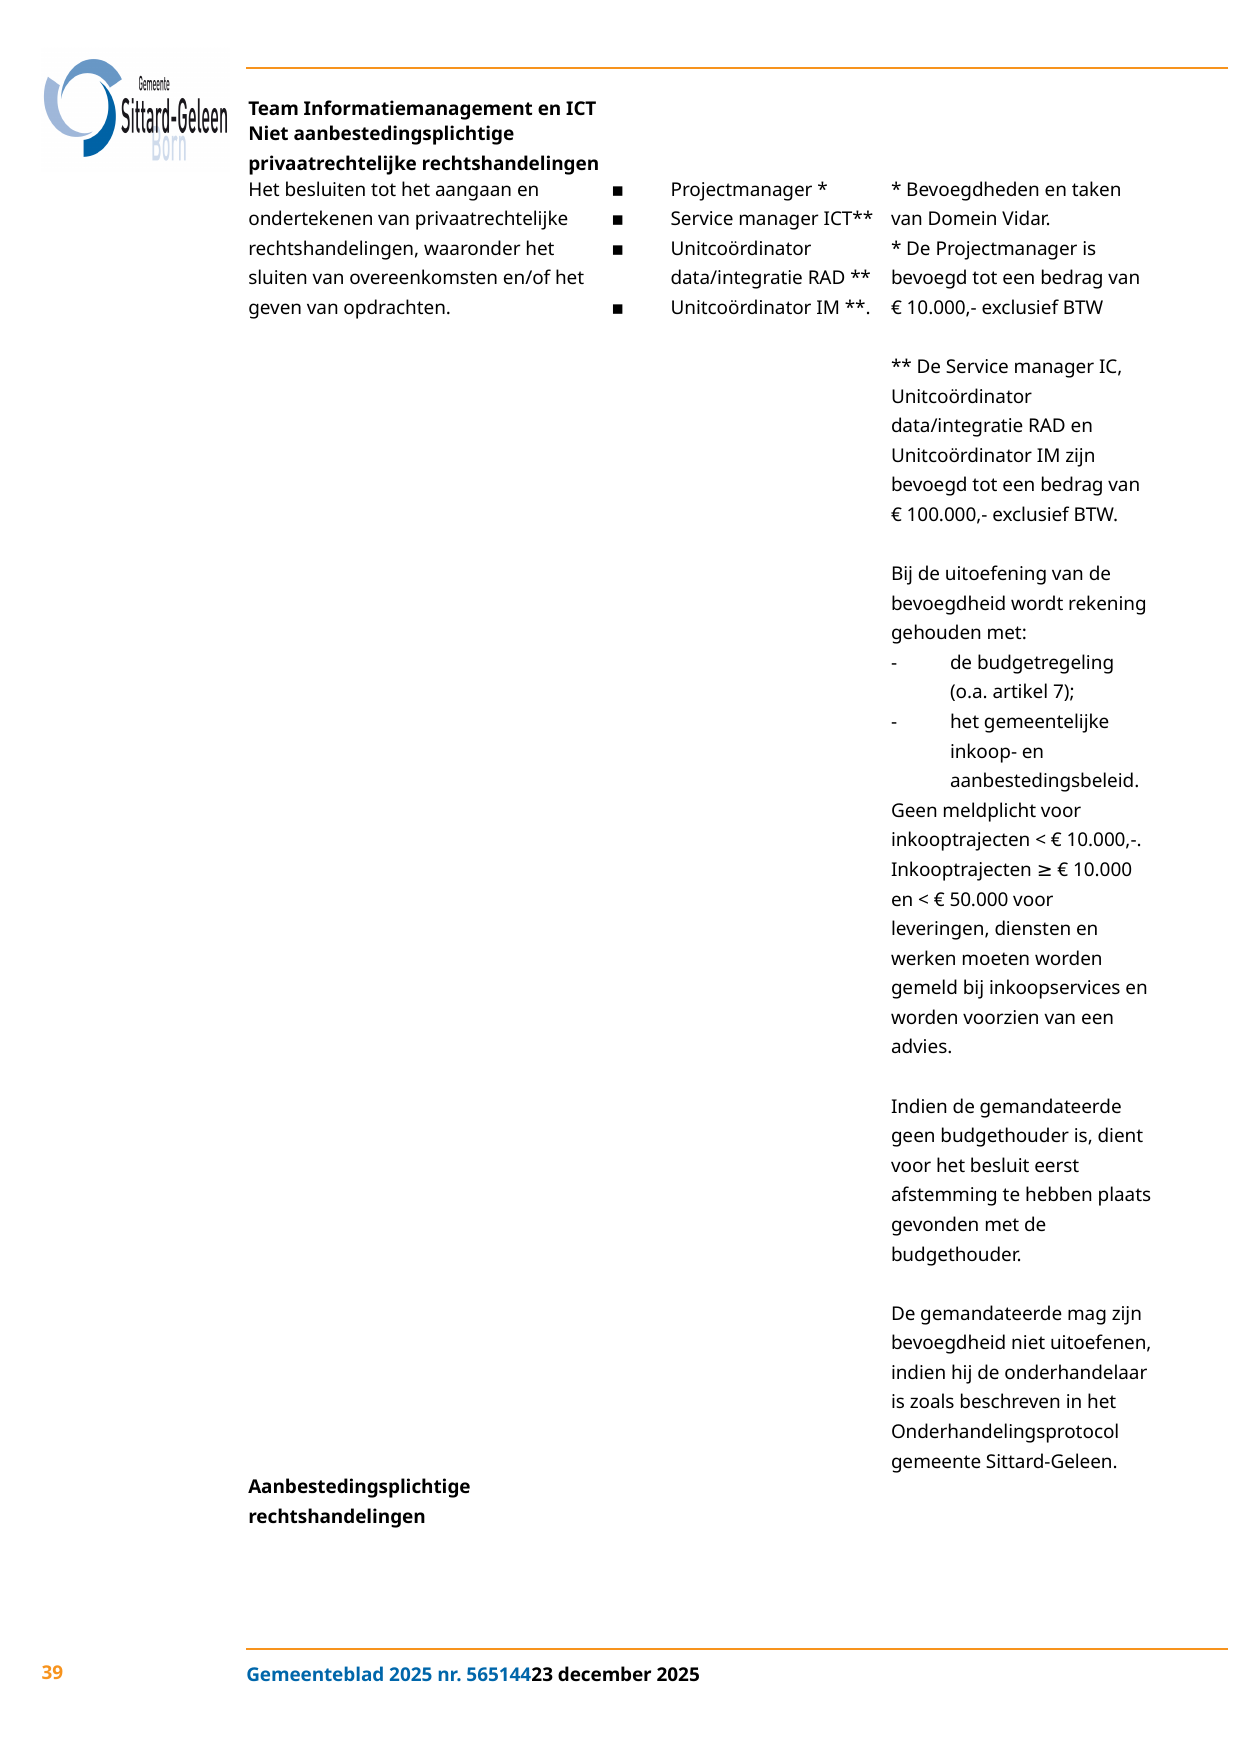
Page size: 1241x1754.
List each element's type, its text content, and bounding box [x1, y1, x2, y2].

table_cell Team Informatiemanagement en ICT [248, 95, 611, 121]
table_cell Projectmanager * Service manager ICT** Unitcoördinator data/integratie RAD ** Unitcoördinator IM **. [611, 176, 891, 1474]
table_cell [611, 121, 891, 176]
table_cell [611, 1474, 891, 1529]
table_cell [891, 1474, 1152, 1529]
table_cell [891, 121, 1152, 176]
table_cell Niet aanbestedingsplichtige privaatrechtelijke rechtshandelingen [248, 121, 611, 176]
table_cell Het besluiten tot het aangaan en ondertekenen van privaatrechtelijke rechtshandelingen, waaronder het sluiten van overeenkomsten en/of het geven van opdrachten. [248, 176, 611, 1474]
table_cell [891, 95, 1152, 121]
table_cell Aanbestedingsplichtige rechtshandelingen [248, 1474, 611, 1529]
table_cell * Bevoegdheden en taken van Domein Vidar. * De Projectmanager is bevoegd tot een bedrag van € 10.000,- exclusief BTW ** De Service manager IC, Unitcoördinator data/integratie RAD en Unitcoördinator IM zijn bevoegd tot een bedrag van € 100.000,- exclusief BTW. Bij de uitoefening van de bevoegdheid wordt rekening gehouden met: de budgetregeling (o.a. artikel 7); het gemeentelijke inkoop- en aanbestedingsbeleid. Geen meldplicht voor inkooptrajecten < € 10.000,-. Inkooptrajecten ≥ € 10.000 en < € 50.000 voor leveringen, diensten en werken moeten worden gemeld bij inkoopservices en worden voorzien van een advies. Indien de gemandateerde geen budgethouder is, dient voor het besluit eerst afstemming te hebben plaats gevonden met de budgethouder. De gemandateerde mag zijn bevoegdheid niet uitoefenen, indien hij de onderhandelaar is zoals beschreven in het Onderhandelingsprotocol gemeente Sittard-Geleen. [891, 176, 1152, 1474]
picture [41, 47, 231, 172]
table_cell [611, 95, 891, 121]
